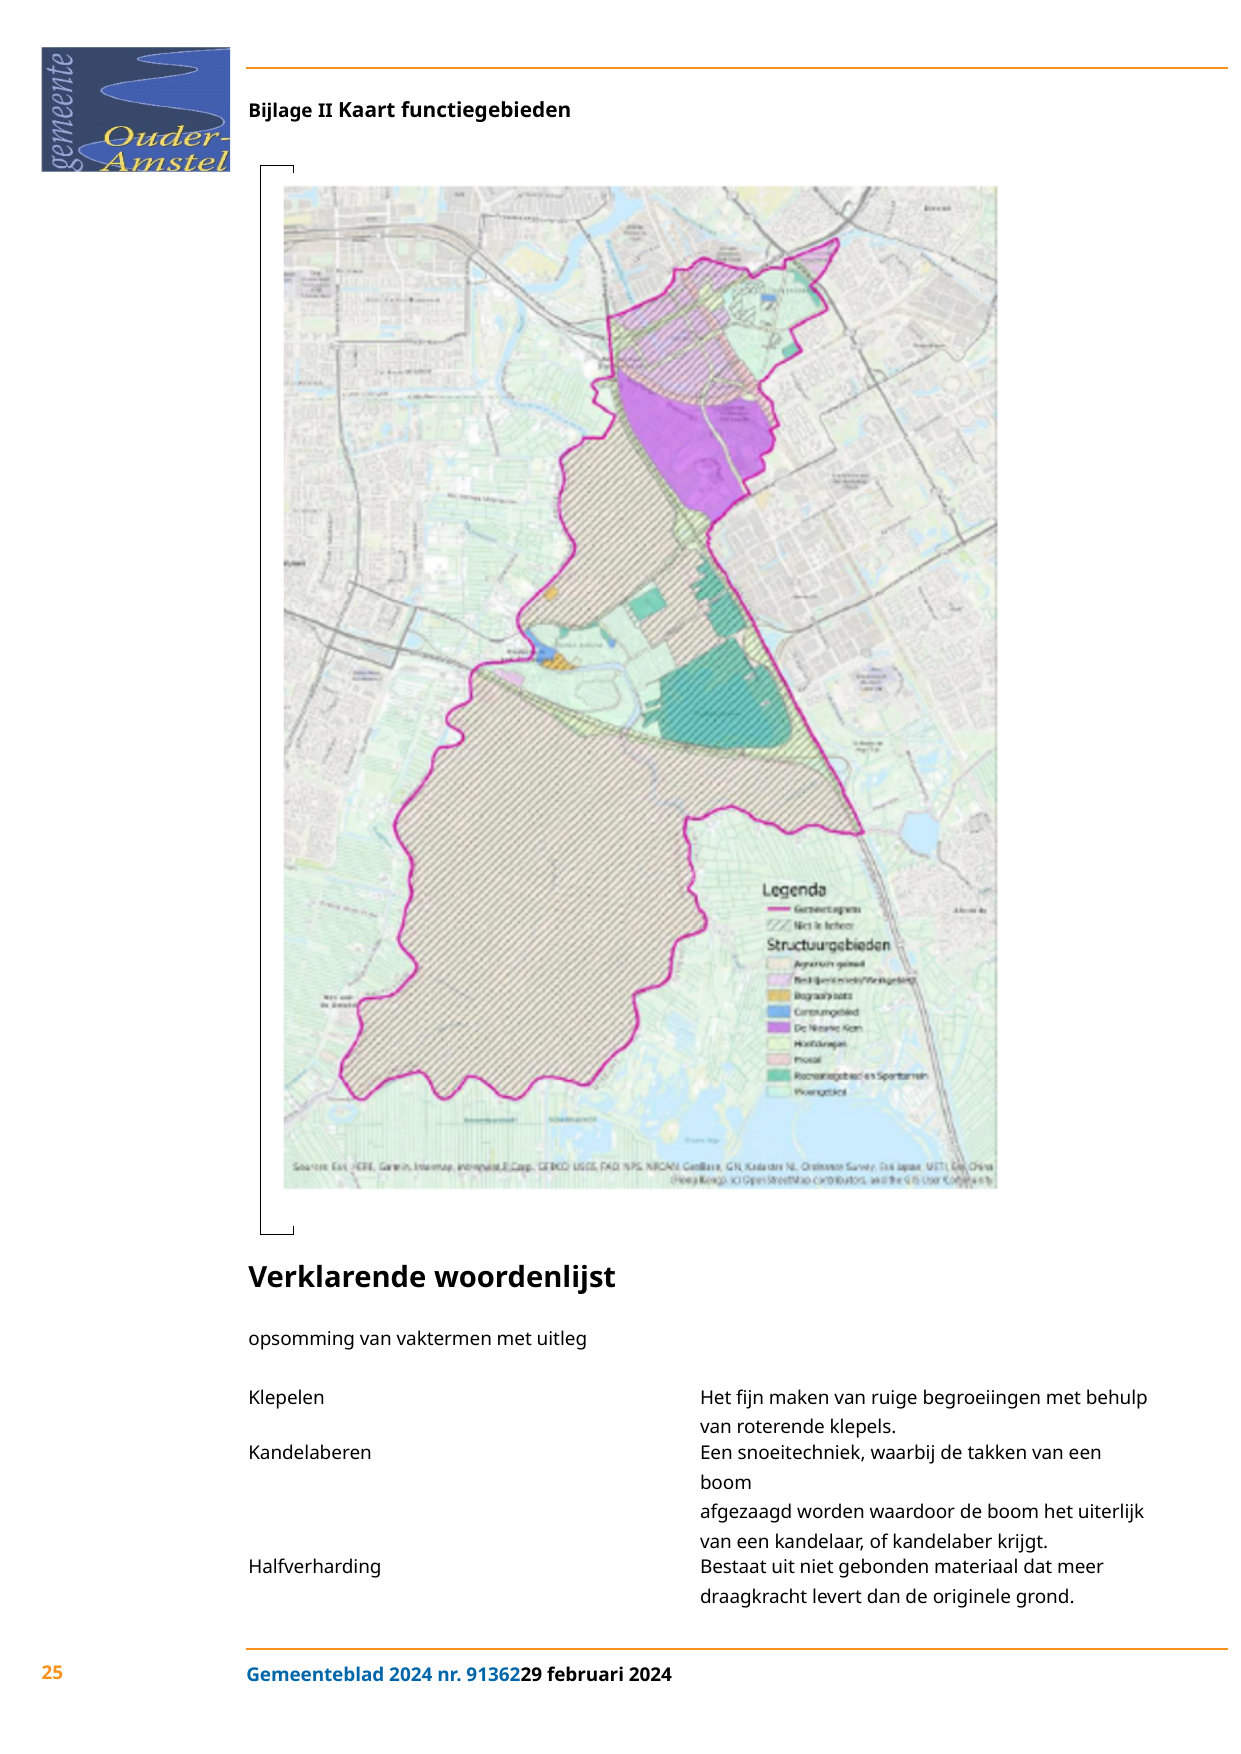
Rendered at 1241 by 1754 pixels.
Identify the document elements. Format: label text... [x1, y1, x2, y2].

table_cell Halfverharding [248, 1554, 700, 1609]
table_cell Kandelaberen [248, 1439, 700, 1554]
text Bijlage II Kaart functiegebieden [248, 95, 1152, 123]
table_cell Bestaat uit niet gebonden materiaal dat meer draagkracht levert dan de originele grond. [700, 1554, 1152, 1609]
text Verklarende woordenlijst [248, 1256, 1152, 1296]
picture [268, 173, 1031, 1226]
table_header Het fijn maken van ruige begroeiingen met behulp van roterende klepels. [700, 1384, 1152, 1439]
table_cell Een snoeitechniek, waarbij de takken van een boom afgezaagd worden waardoor de boom het uiterlijk van een kandelaar, of kandelaber krijgt. [700, 1439, 1152, 1554]
table_header Klepelen [248, 1384, 700, 1439]
picture [41, 47, 231, 172]
text opsomming van vaktermen met uitleg [248, 1325, 1152, 1350]
